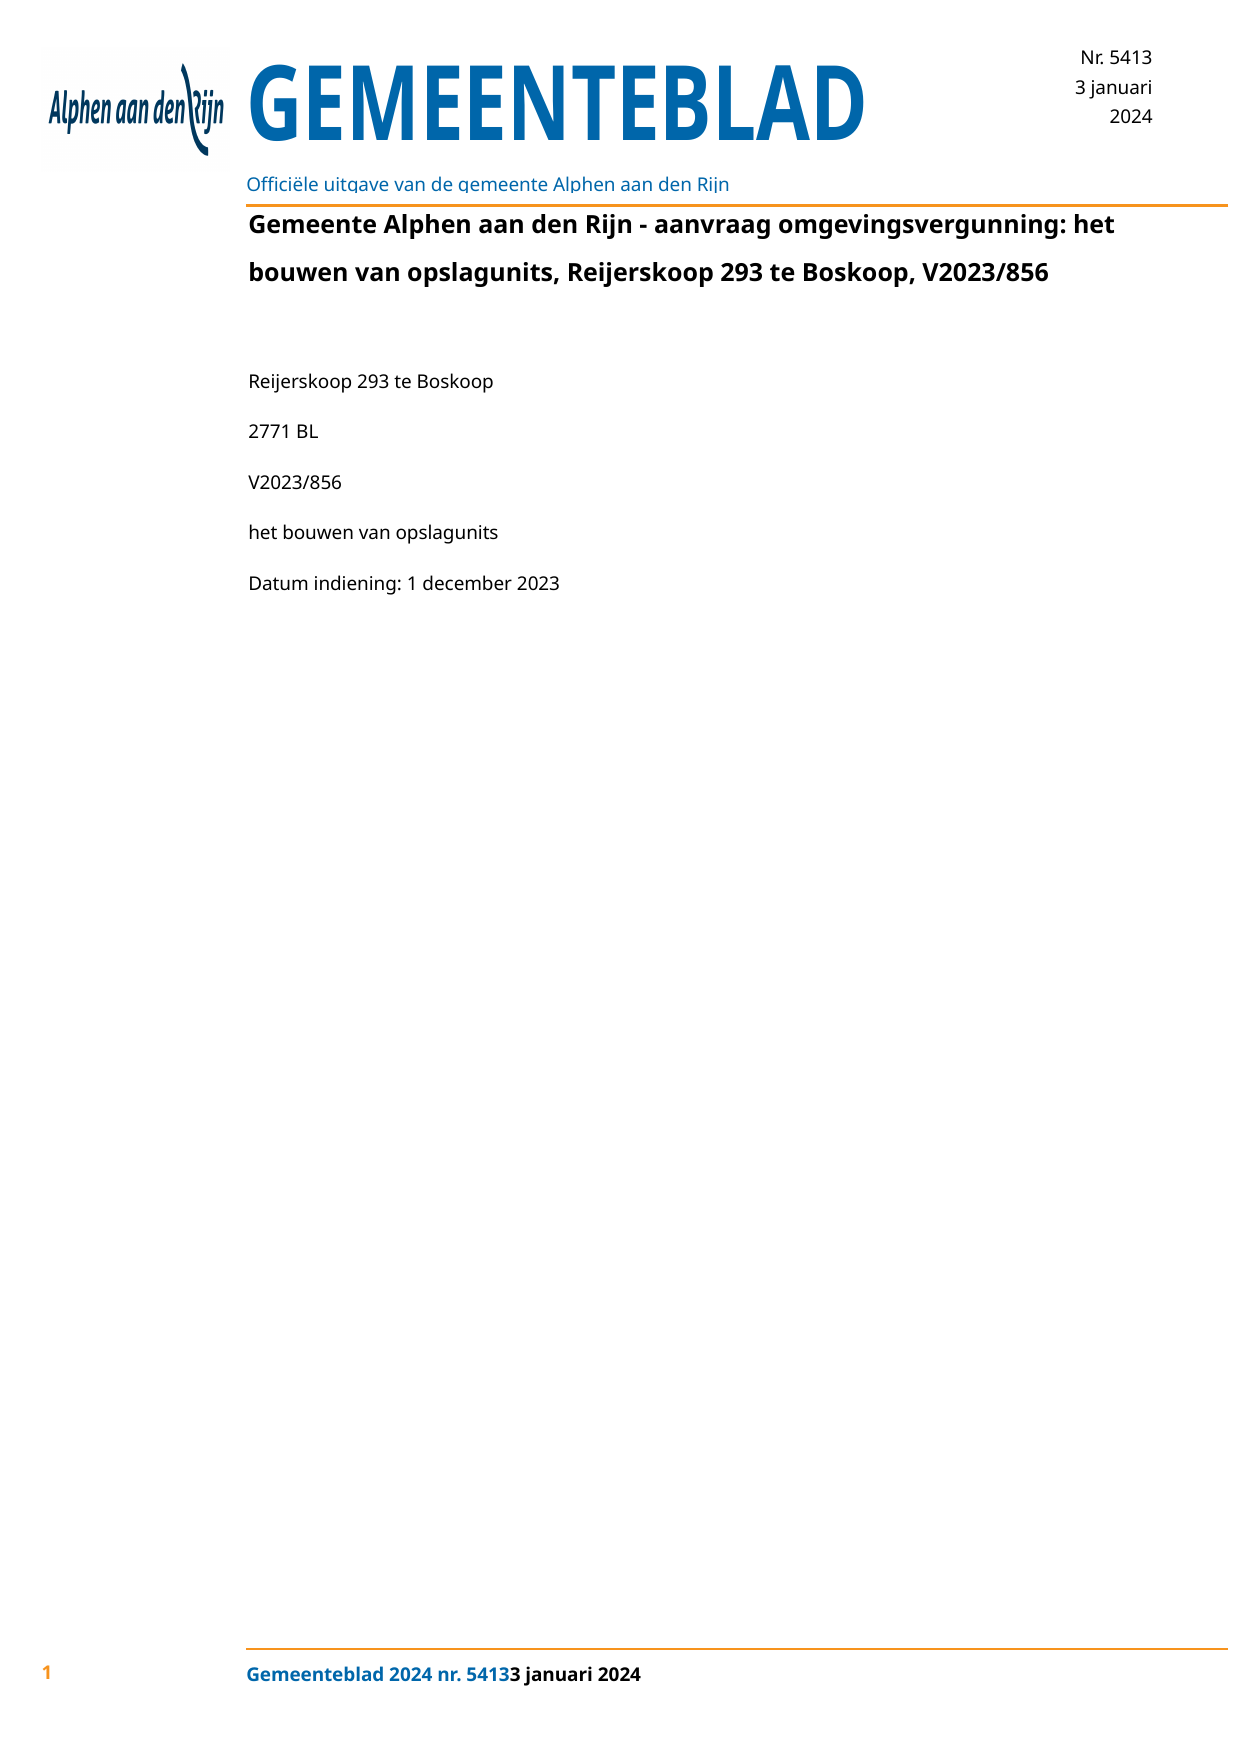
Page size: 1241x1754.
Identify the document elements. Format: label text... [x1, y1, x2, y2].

text 2771 BL [248, 419, 1152, 444]
text Gemeente Alphen aan den Rijn - aanvraag omgevingsvergunning: het bouwen van opslagunits, Reijerskoop 293 te Boskoop, V2023/856 [248, 207, 1152, 288]
picture [41, 47, 231, 172]
text het bouwen van opslagunits [248, 519, 1152, 545]
text Datum indiening: 1 december 2023 [248, 570, 1152, 596]
text V2023/856 [248, 469, 1152, 495]
text Reijerskoop 293 te Boskoop [248, 368, 1152, 394]
